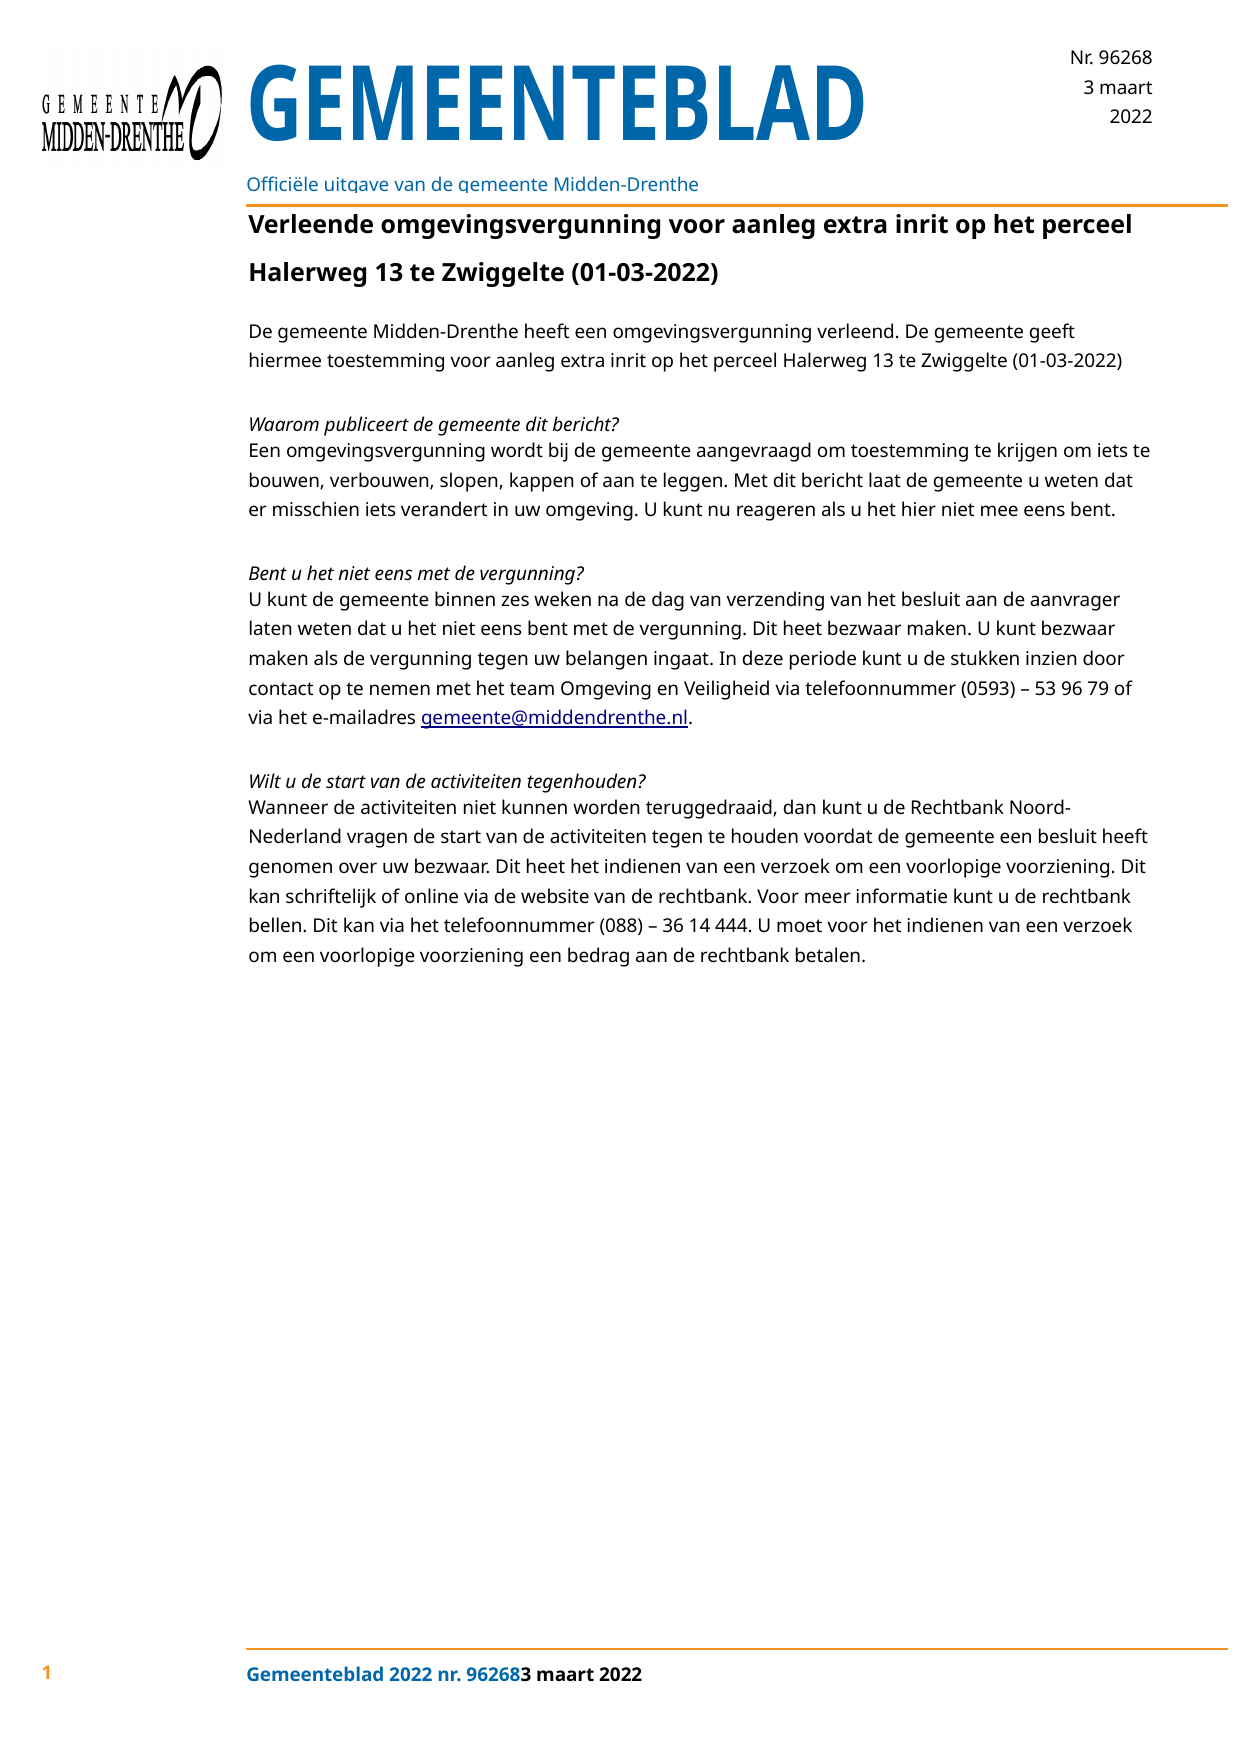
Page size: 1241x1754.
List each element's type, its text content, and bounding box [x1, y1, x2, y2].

text Een omgevingsvergunning wordt bij de gemeente aangevraagd om toestemming te krijgen om iets te bouwen, verbouwen, slopen, kappen of aan te leggen. Met dit bericht laat de gemeente u weten dat er misschien iets verandert in uw omgeving. U kunt nu reageren als u het hier niet mee eens bent. [248, 437, 1152, 522]
picture [41, 47, 231, 172]
text De gemeente Midden-Drenthe heeft een omgevingsvergunning verleend. De gemeente geeft hiermee toestemming voor aanleg extra inrit op het perceel Halerweg 13 te Zwiggelte (01-03-2022) [248, 318, 1152, 373]
text Verleende omgevingsvergunning voor aanleg extra inrit op het perceel Halerweg 13 te Zwiggelte (01-03-2022) [248, 207, 1152, 288]
text Wilt u de start van de activiteiten tegenhouden? [248, 768, 1152, 794]
text Wanneer de activiteiten niet kunnen worden teruggedraaid, dan kunt u de Rechtbank Noord-Nederland vragen de start van de activiteiten tegen te houden voordat de gemeente een besluit heeft genomen over uw bezwaar. Dit heet het indienen van een verzoek om een voorlopige voorziening. Dit kan schriftelijk of online via de website van de rechtbank. Voor meer informatie kunt u de rechtbank bellen. Dit kan via het telefoonnummer (088) – 36 14 444. U moet voor het indienen van een verzoek om een voorlopige voorziening een bedrag aan de rechtbank betalen. [248, 794, 1152, 968]
text Waarom publiceert de gemeente dit bericht? [248, 411, 1152, 437]
text U kunt de gemeente binnen zes weken na de dag van verzending van het besluit aan de aanvrager laten weten dat u het niet eens bent met de vergunning. Dit heet bezwaar maken. U kunt bezwaar maken als de vergunning tegen uw belangen ingaat. In deze periode kunt u de stukken inzien door contact op te nemen met het team Omgeving en Veiligheid via telefoonnummer (0593) – 53 96 79 of via het e-mailadres gemeente@middendrenthe.nl. [248, 586, 1152, 730]
text Bent u het niet eens met de vergunning? [248, 560, 1152, 586]
